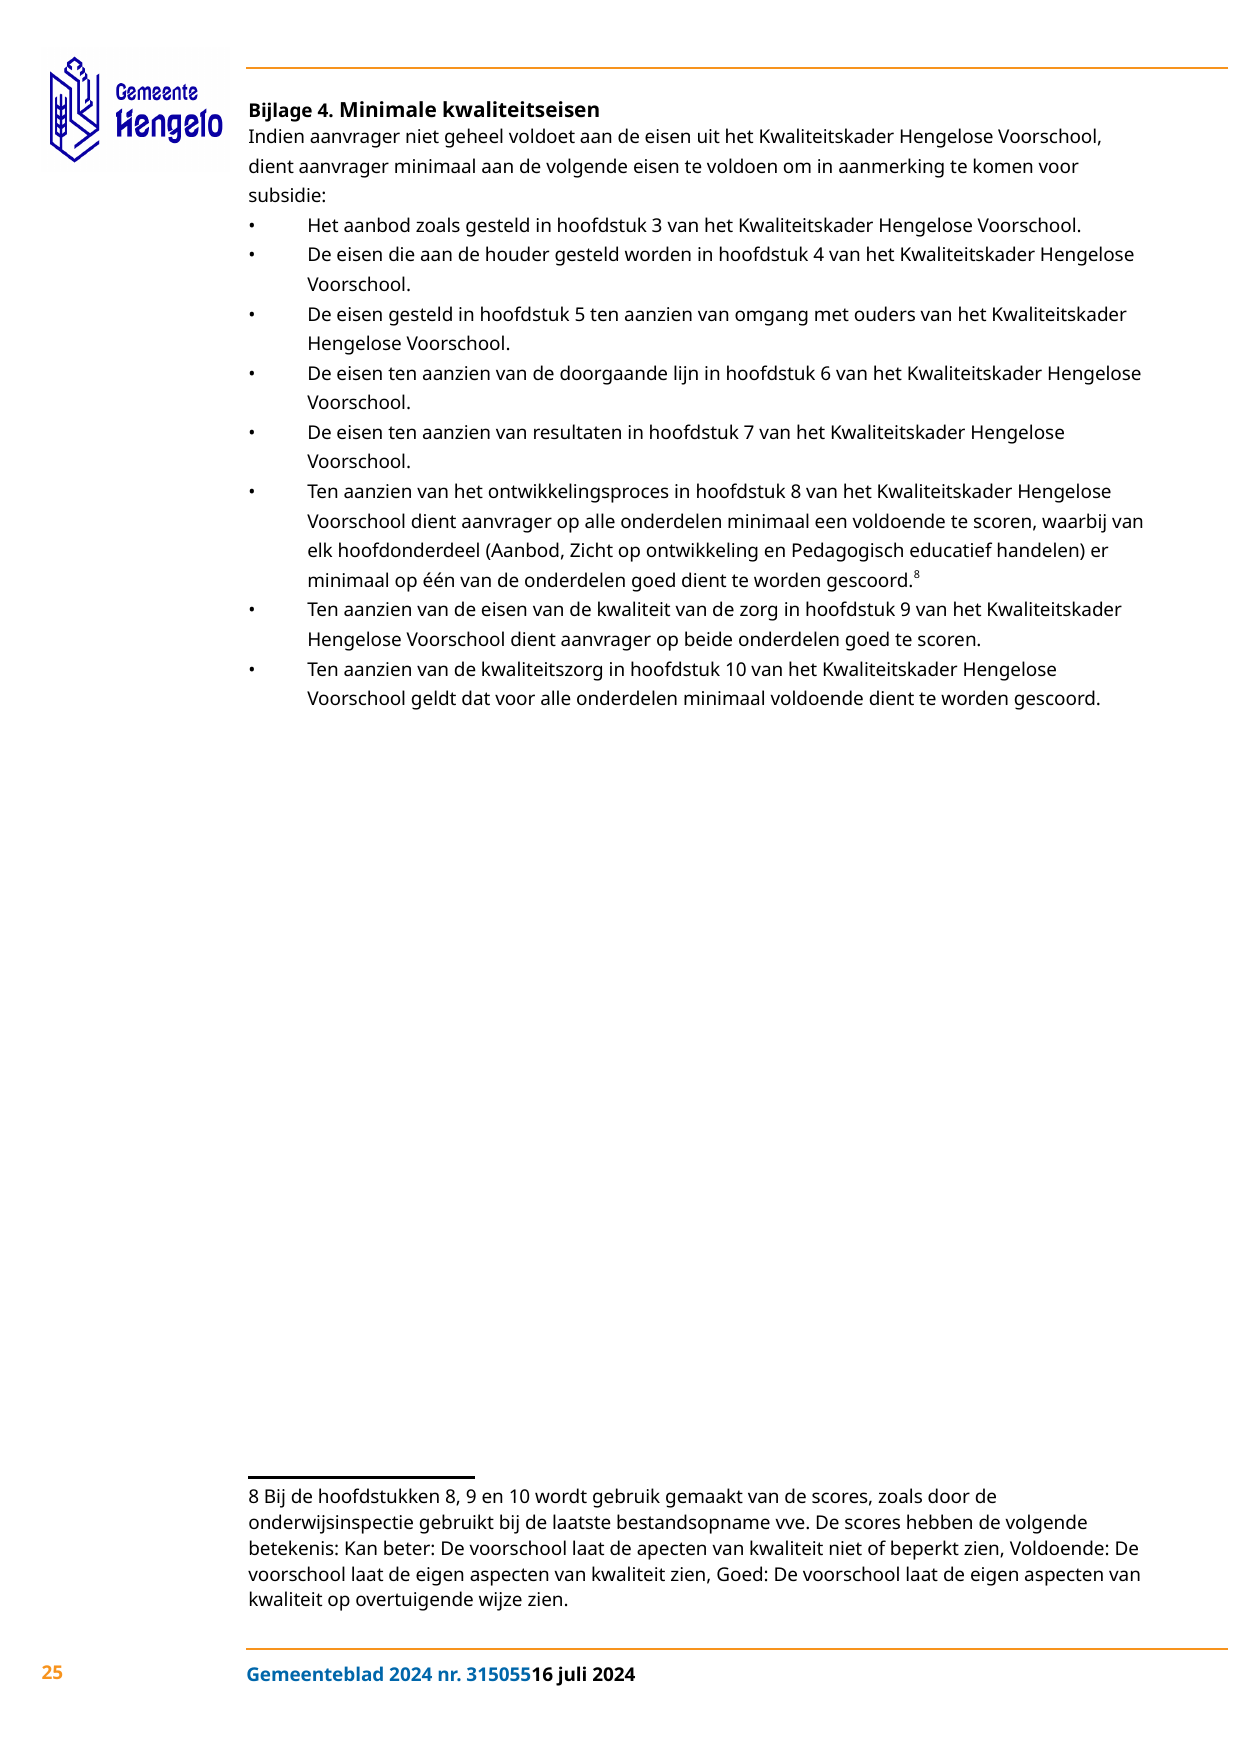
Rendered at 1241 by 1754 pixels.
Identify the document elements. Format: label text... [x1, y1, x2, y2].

list Ten aanzien van het ontwikkelingsproces in hoofdstuk 8 van het Kwaliteitskader Hengelose Voorschool dient aanvrager op alle onderdelen minimaal een voldoende te scoren, waarbij van elk hoofdonderdeel (Aanbod, Zicht op ontwikkeling en Pedagogisch educatief handelen) er minimaal op één van de onderdelen goed dient te worden gescoord. [248, 478, 1152, 593]
list Ten aanzien van de eisen van de kwaliteit van de zorg in hoofdstuk 9 van het Kwaliteitskader Hengelose Voorschool dient aanvrager op beide onderdelen goed te scoren. [248, 597, 1152, 652]
list Het aanbod zoals gesteld in hoofdstuk 3 van het Kwaliteitskader Hengelose Voorschool. [248, 212, 1152, 238]
list De eisen gesteld in hoofdstuk 5 ten aanzien van omgang met ouders van het Kwaliteitskader Hengelose Voorschool. [248, 301, 1152, 356]
list De eisen die aan de houder gesteld worden in hoofdstuk 4 van het Kwaliteitskader Hengelose Voorschool. [248, 242, 1152, 297]
picture [41, 47, 231, 172]
text Bijlage 4. Minimale kwaliteitseisen [248, 95, 1152, 123]
list De eisen ten aanzien van de doorgaande lijn in hoofdstuk 6 van het Kwaliteitskader Hengelose Voorschool. [248, 360, 1152, 415]
text Indien aanvrager niet geheel voldoet aan de eisen uit het Kwaliteitskader Hengelose Voorschool, dient aanvrager minimaal aan de volgende eisen te voldoen om in aanmerking te komen voor subsidie: [248, 123, 1152, 208]
list Bij de hoofdstukken 8, 9 en 10 wordt gebruik gemaakt van de scores, zoals door de onderwijsinspectie gebruikt bij de laatste bestandsopname vve. De scores hebben de volgende betekenis: Kan beter: De voorschool laat de apecten van kwaliteit niet of beperkt zien, Voldoende: De voorschool laat de eigen aspecten van kwaliteit zien, Goed: De voorschool laat de eigen aspecten van kwaliteit op overtuigende wijze zien. [248, 1483, 1152, 1612]
list De eisen ten aanzien van resultaten in hoofdstuk 7 van het Kwaliteitskader Hengelose Voorschool. [248, 419, 1152, 474]
list Ten aanzien van de kwaliteitszorg in hoofdstuk 10 van het Kwaliteitskader Hengelose Voorschool geldt dat voor alle onderdelen minimaal voldoende dient te worden gescoord. [248, 656, 1152, 711]
